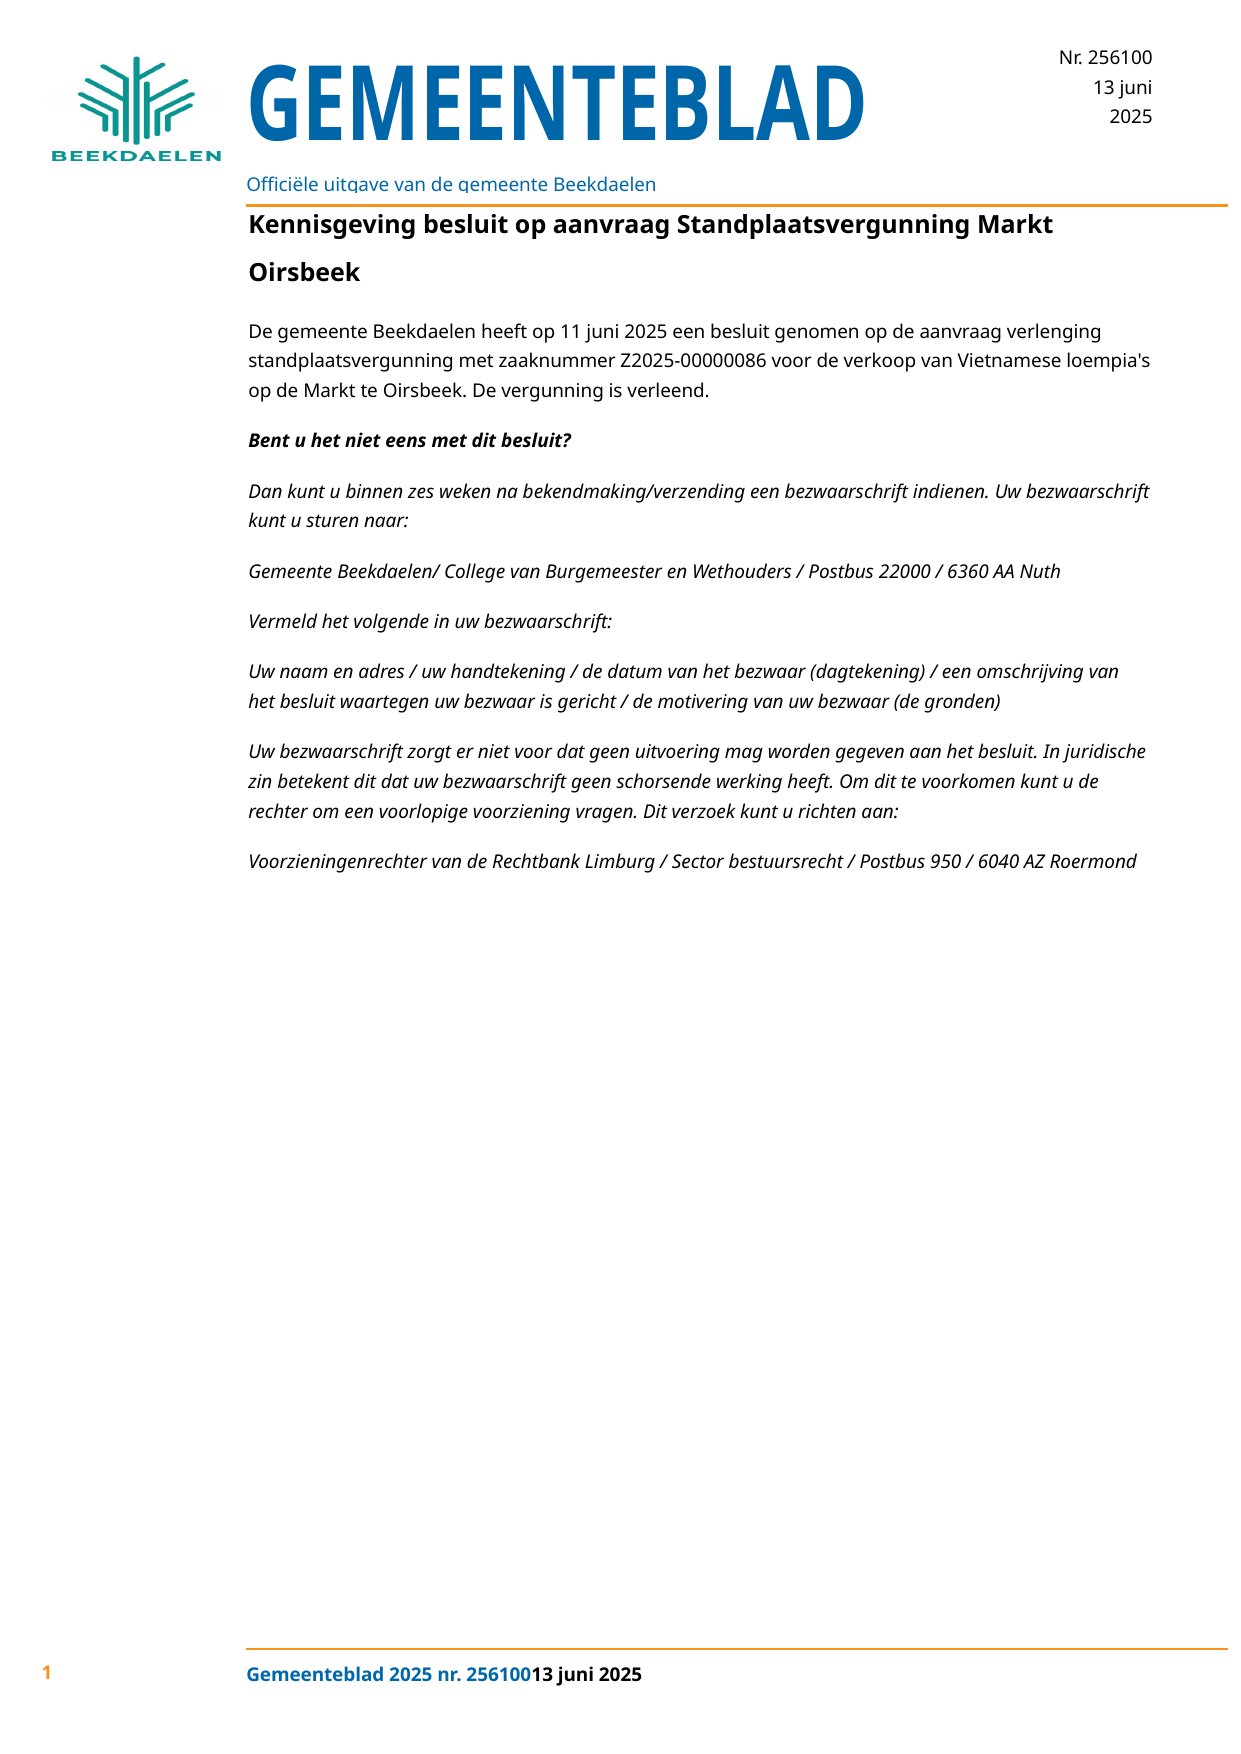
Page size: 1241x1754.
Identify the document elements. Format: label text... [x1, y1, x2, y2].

text Bent u het niet eens met dit besluit? [248, 427, 1152, 453]
text Kennisgeving besluit op aanvraag Standplaatsvergunning Markt Oirsbeek [248, 207, 1152, 288]
text Voorzieningenrechter van de Rechtbank Limburg / Sector bestuursrecht / Postbus 950 / 6040 AZ Roermond [248, 848, 1152, 874]
text Gemeente Beekdaelen/ College van Burgemeester en Wethouders / Postbus 22000 / 6360 AA Nuth [248, 558, 1152, 584]
picture [41, 47, 231, 172]
text Vermeld het volgende in uw bezwaarschrift: [248, 608, 1152, 634]
text Uw bezwaarschrift zorgt er niet voor dat geen uitvoering mag worden gegeven aan het besluit. In juridische zin betekent dit dat uw bezwaarschrift geen schorsende werking heeft. Om dit te voorkomen kunt u de rechter om een voorlopige voorziening vragen. Dit verzoek kunt u richten aan: [248, 739, 1152, 824]
text Uw naam en adres / uw handtekening / de datum van het bezwaar (dagtekening) / een omschrijving van het besluit waartegen uw bezwaar is gericht / de motivering van uw bezwaar (de gronden) [248, 659, 1152, 714]
text De gemeente Beekdaelen heeft op 11 juni 2025 een besluit genomen op de aanvraag verlenging standplaatsvergunning met zaaknummer Z2025-00000086 voor de verkoop van Vietnamese loempia's op de Markt te Oirsbeek. De vergunning is verleend. [248, 318, 1152, 403]
text Dan kunt u binnen zes weken na bekendmaking/verzending een bezwaarschrift indienen. Uw bezwaarschrift kunt u sturen naar: [248, 478, 1152, 533]
